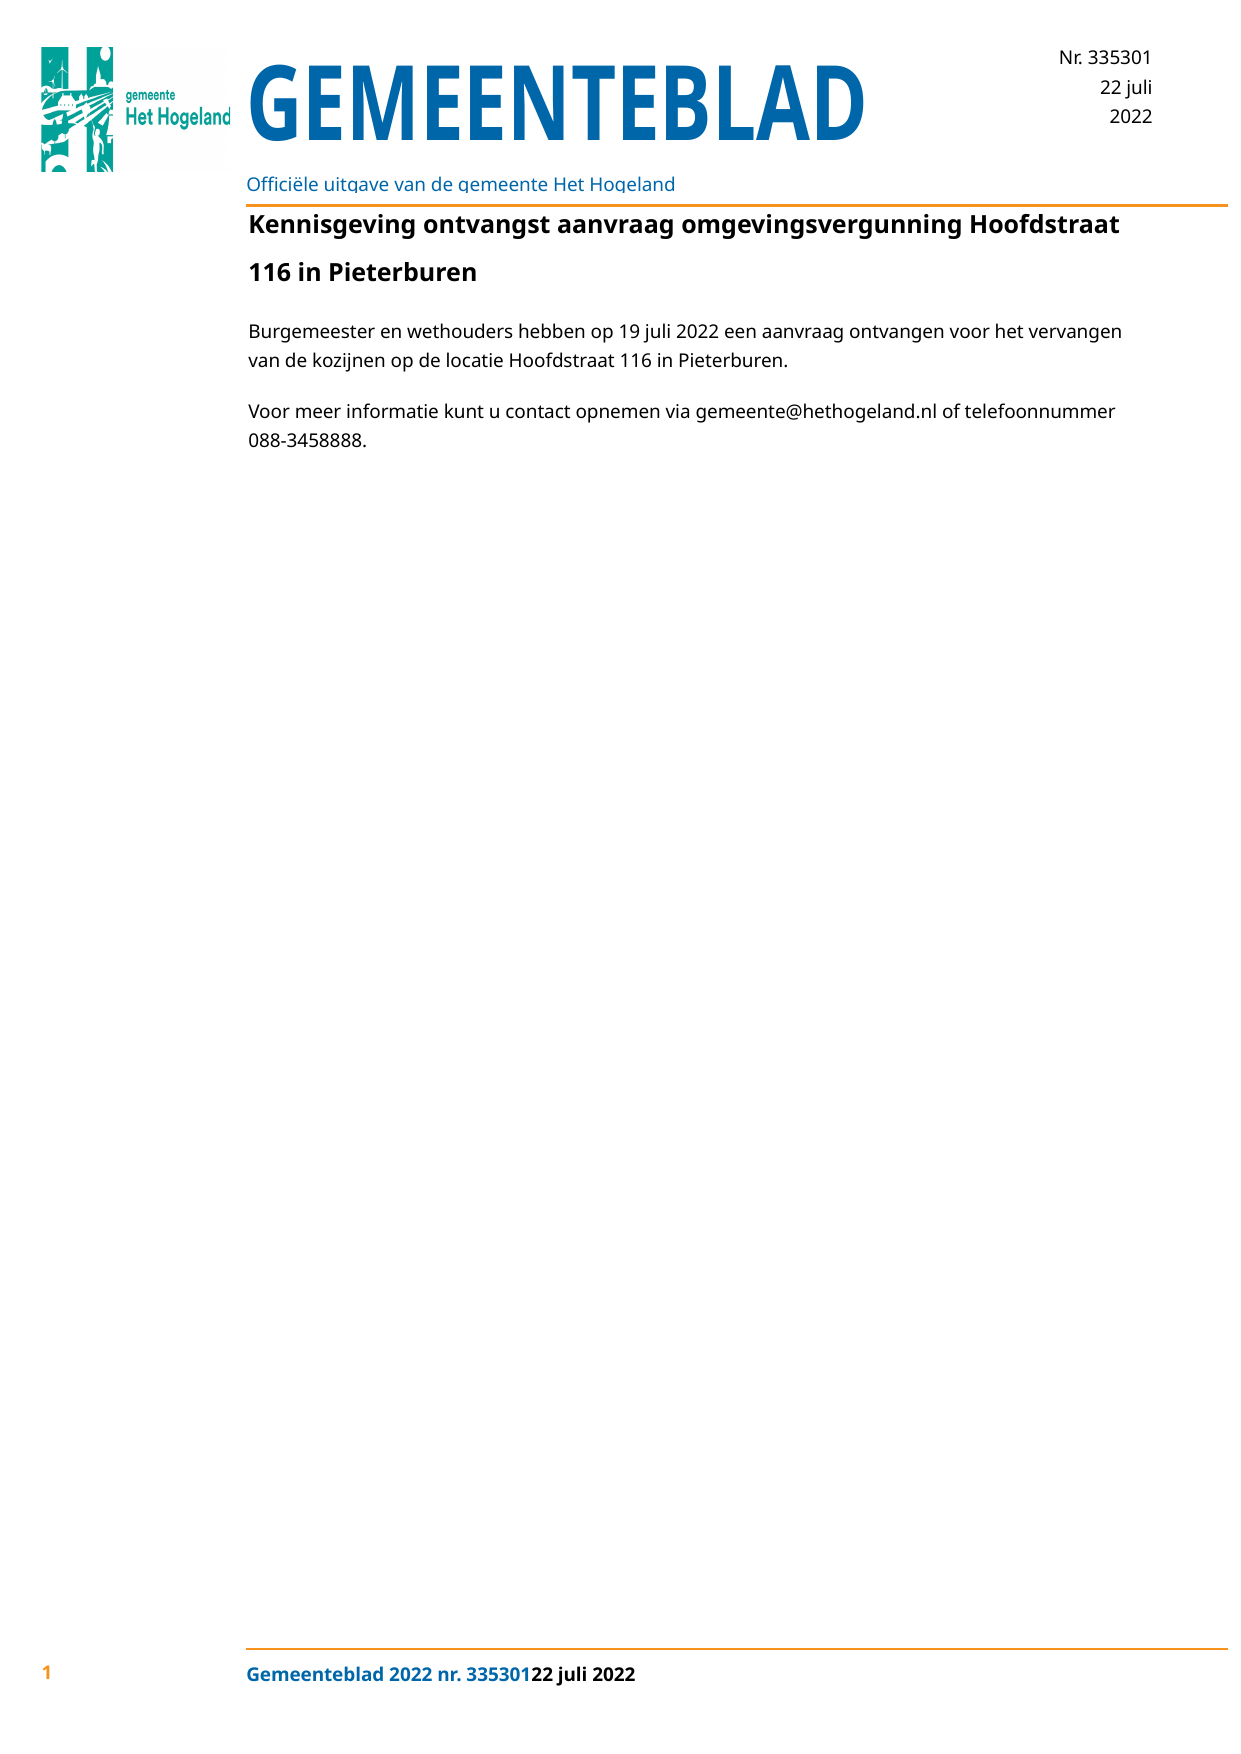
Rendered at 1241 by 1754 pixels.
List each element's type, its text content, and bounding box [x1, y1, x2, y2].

picture [41, 47, 231, 172]
text Kennisgeving ontvangst aanvraag omgevingsvergunning Hoofdstraat 116 in Pieterburen [248, 207, 1152, 288]
text Voor meer informatie kunt u contact opnemen via gemeente@hethogeland.nl of telefoonnummer 088-3458888. [248, 398, 1152, 453]
text Burgemeester en wethouders hebben op 19 juli 2022 een aanvraag ontvangen voor het vervangen van de kozijnen op de locatie Hoofdstraat 116 in Pieterburen. [248, 318, 1152, 373]
